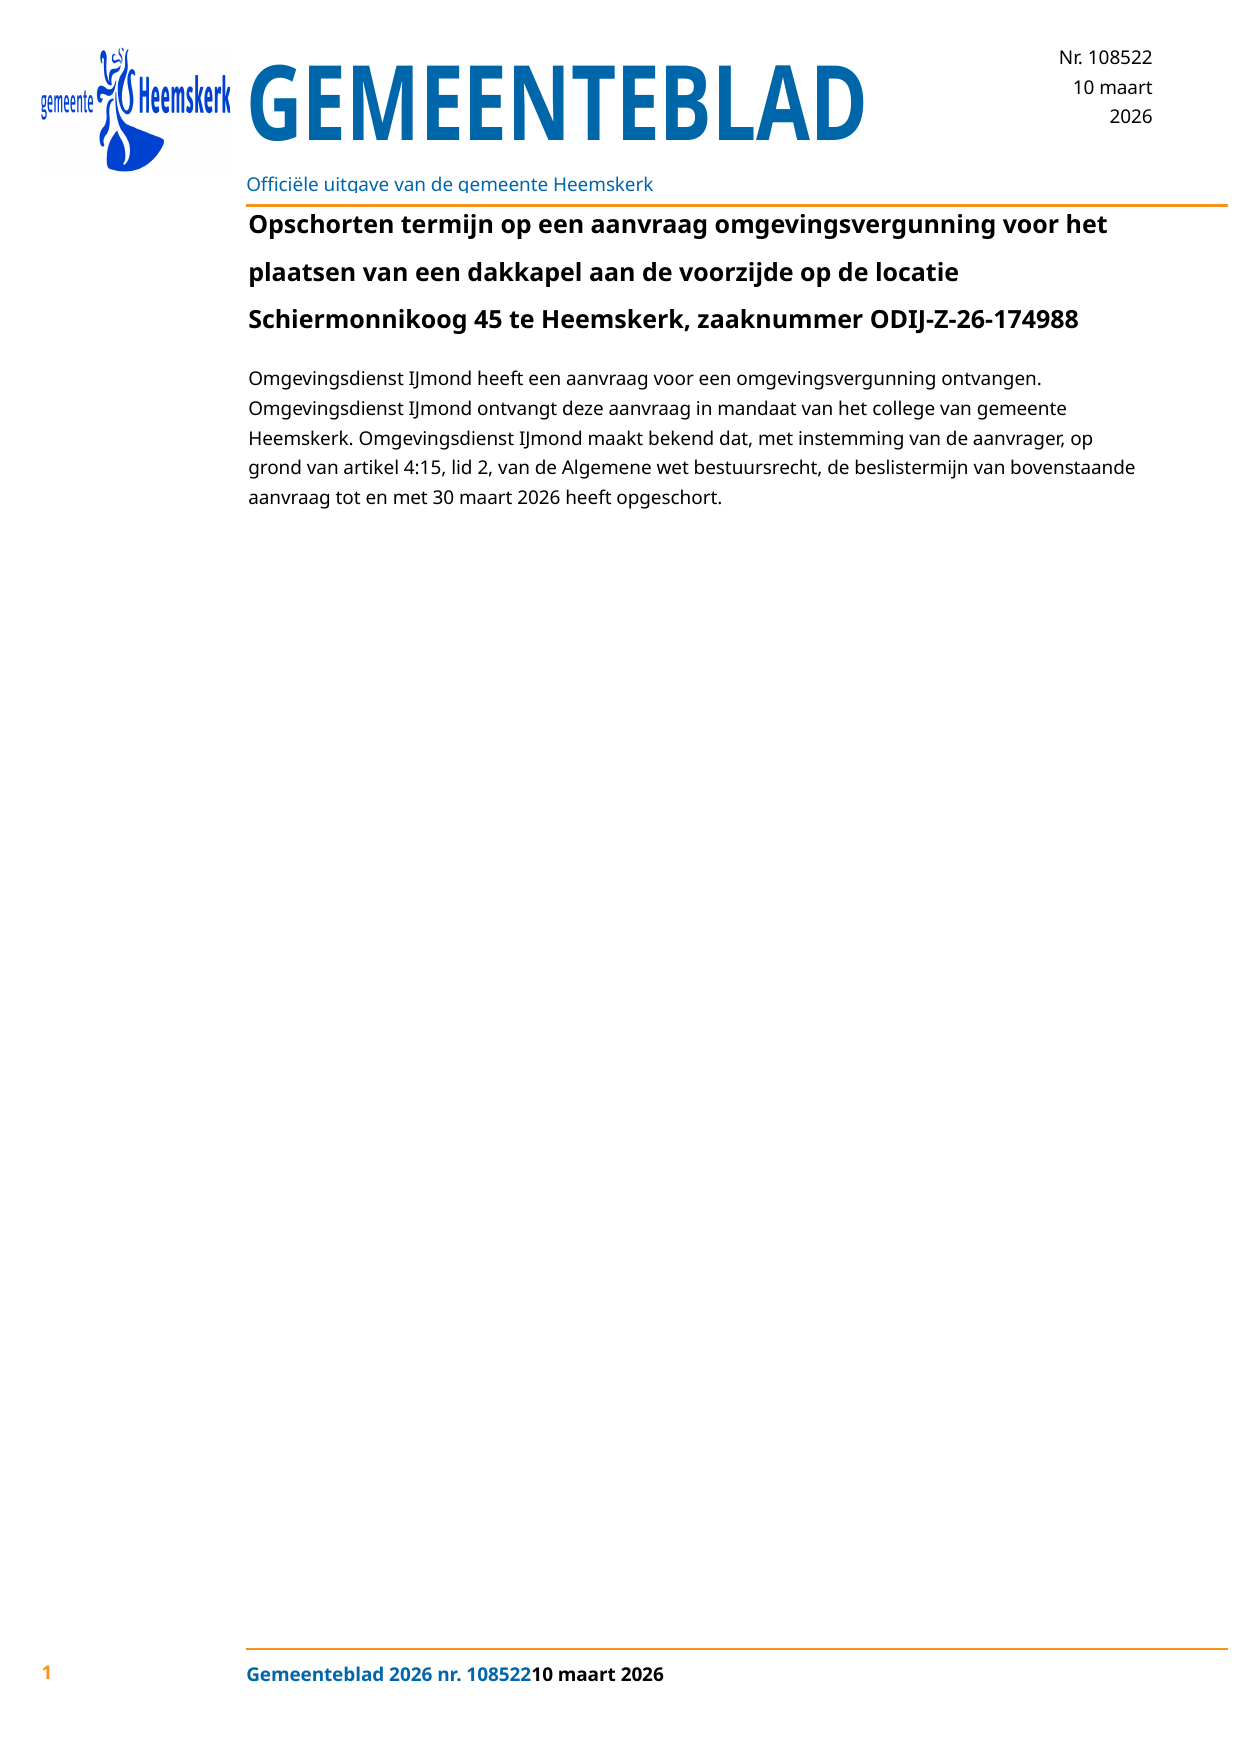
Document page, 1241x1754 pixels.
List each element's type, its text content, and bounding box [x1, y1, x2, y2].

picture [41, 47, 231, 172]
text Opschorten termijn op een aanvraag omgevingsvergunning voor het plaatsen van een dakkapel aan de voorzijde op de locatie Schiermonnikoog 45 te Heemskerk, zaaknummer ODIJ-Z-26-174988 [248, 207, 1152, 336]
text Omgevingsdienst IJmond heeft een aanvraag voor een omgevingsvergunning ontvangen. Omgevingsdienst IJmond ontvangt deze aanvraag in mandaat van het college van gemeente Heemskerk. Omgevingsdienst IJmond maakt bekend dat, met instemming van de aanvrager, op grond van artikel 4:15, lid 2, van de Algemene wet bestuursrecht, de beslistermijn van bovenstaande aanvraag tot en met 30 maart 2026 heeft opgeschort. [248, 366, 1152, 509]
